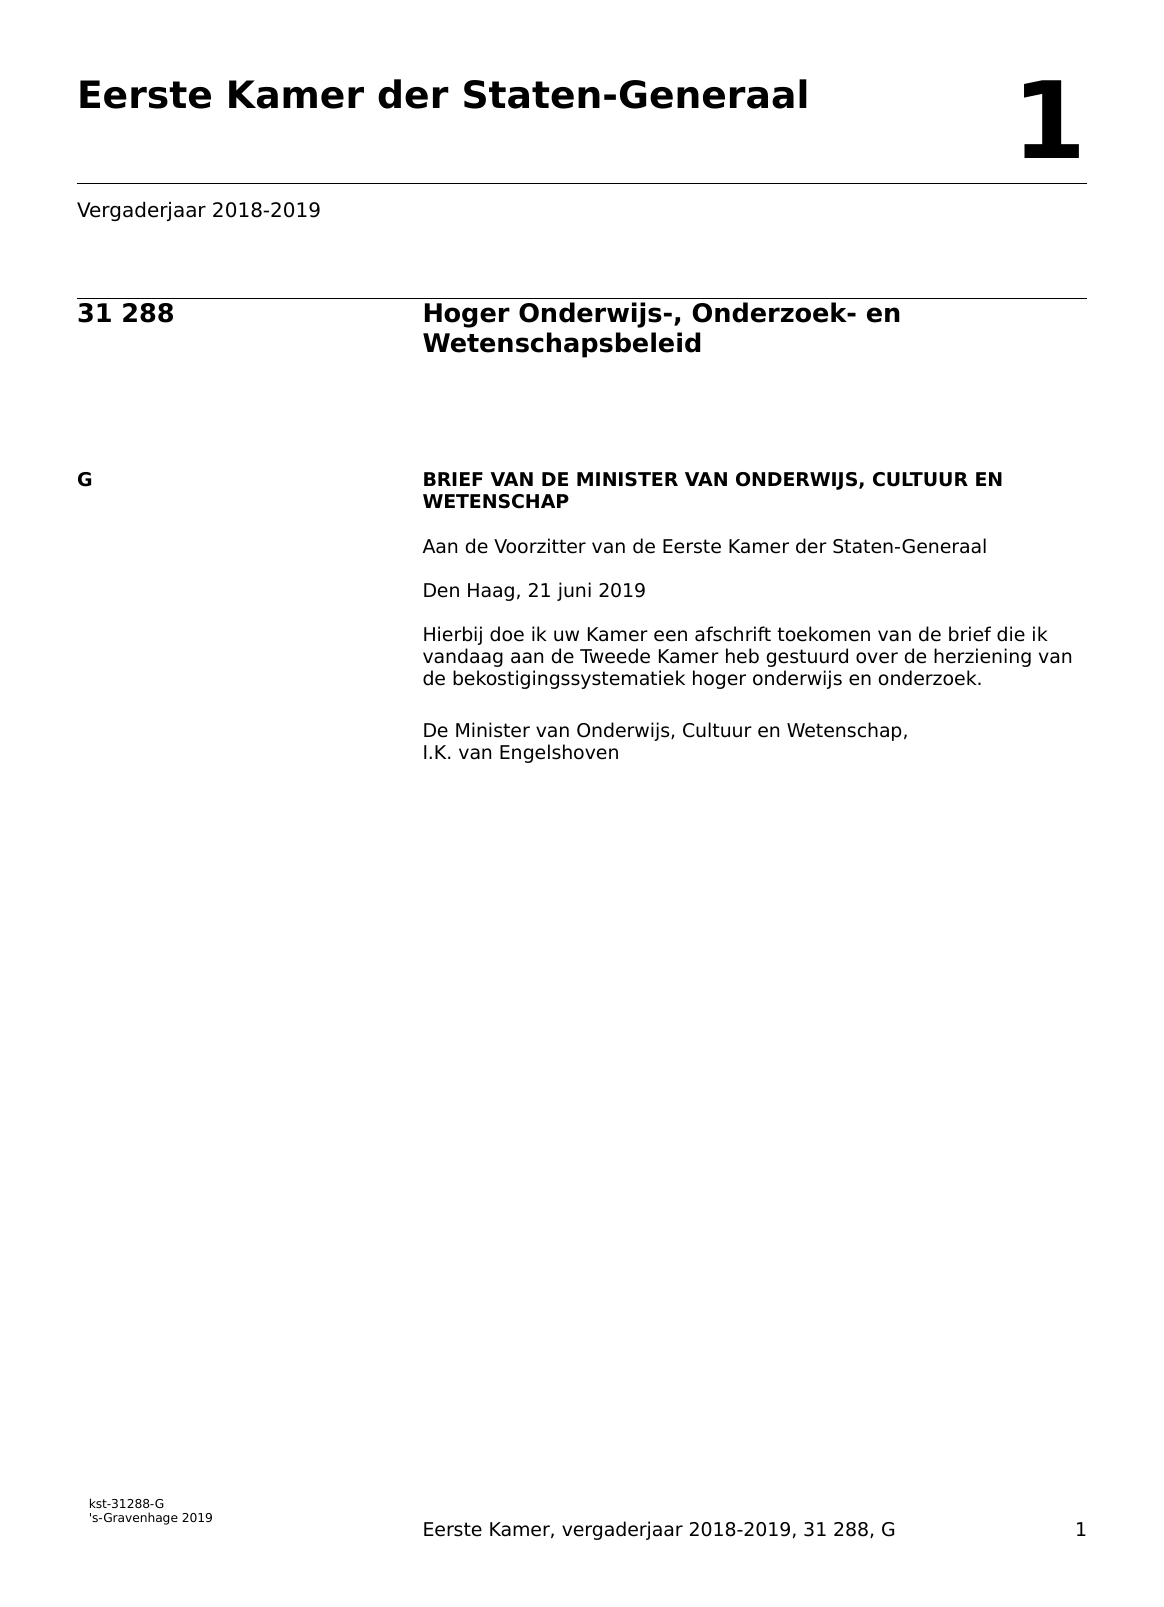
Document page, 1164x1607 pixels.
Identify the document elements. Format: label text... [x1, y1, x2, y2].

text kst-31288-G [88, 1497, 323, 1511]
table_header 1 [886, 59, 1087, 183]
subtitle 31 288 Hoger Onderwijs-, Onderzoek- en Wetenschapsbeleid [77, 299, 1087, 358]
text Hierbij doe ik uw Kamer een afschrift toekomen van de brief die ik vandaag aan de Tweede Kamer heb gestuurd over de herziening van de bekostigingssystematiek hoger onderwijs en onderzoek. [422, 624, 1087, 690]
text Den Haag, 21 juni 2019 [422, 580, 1087, 602]
subtitle G BRIEF VAN DE MINISTER VAN ONDERWIJS, CULTUUR EN WETENSCHAP [77, 469, 1087, 513]
text Aan de Voorzitter van de Eerste Kamer der Staten-Generaal [422, 536, 1087, 557]
text De Minister van Onderwijs, Cultuur en Wetenschap, I.K. van Engelshoven [422, 720, 1087, 764]
table_header Eerste Kamer der Staten-Generaal [77, 59, 886, 183]
table_cell Vergaderjaar 2018-2019 [77, 184, 1087, 298]
text 's-Gravenhage 2019 [88, 1511, 323, 1525]
